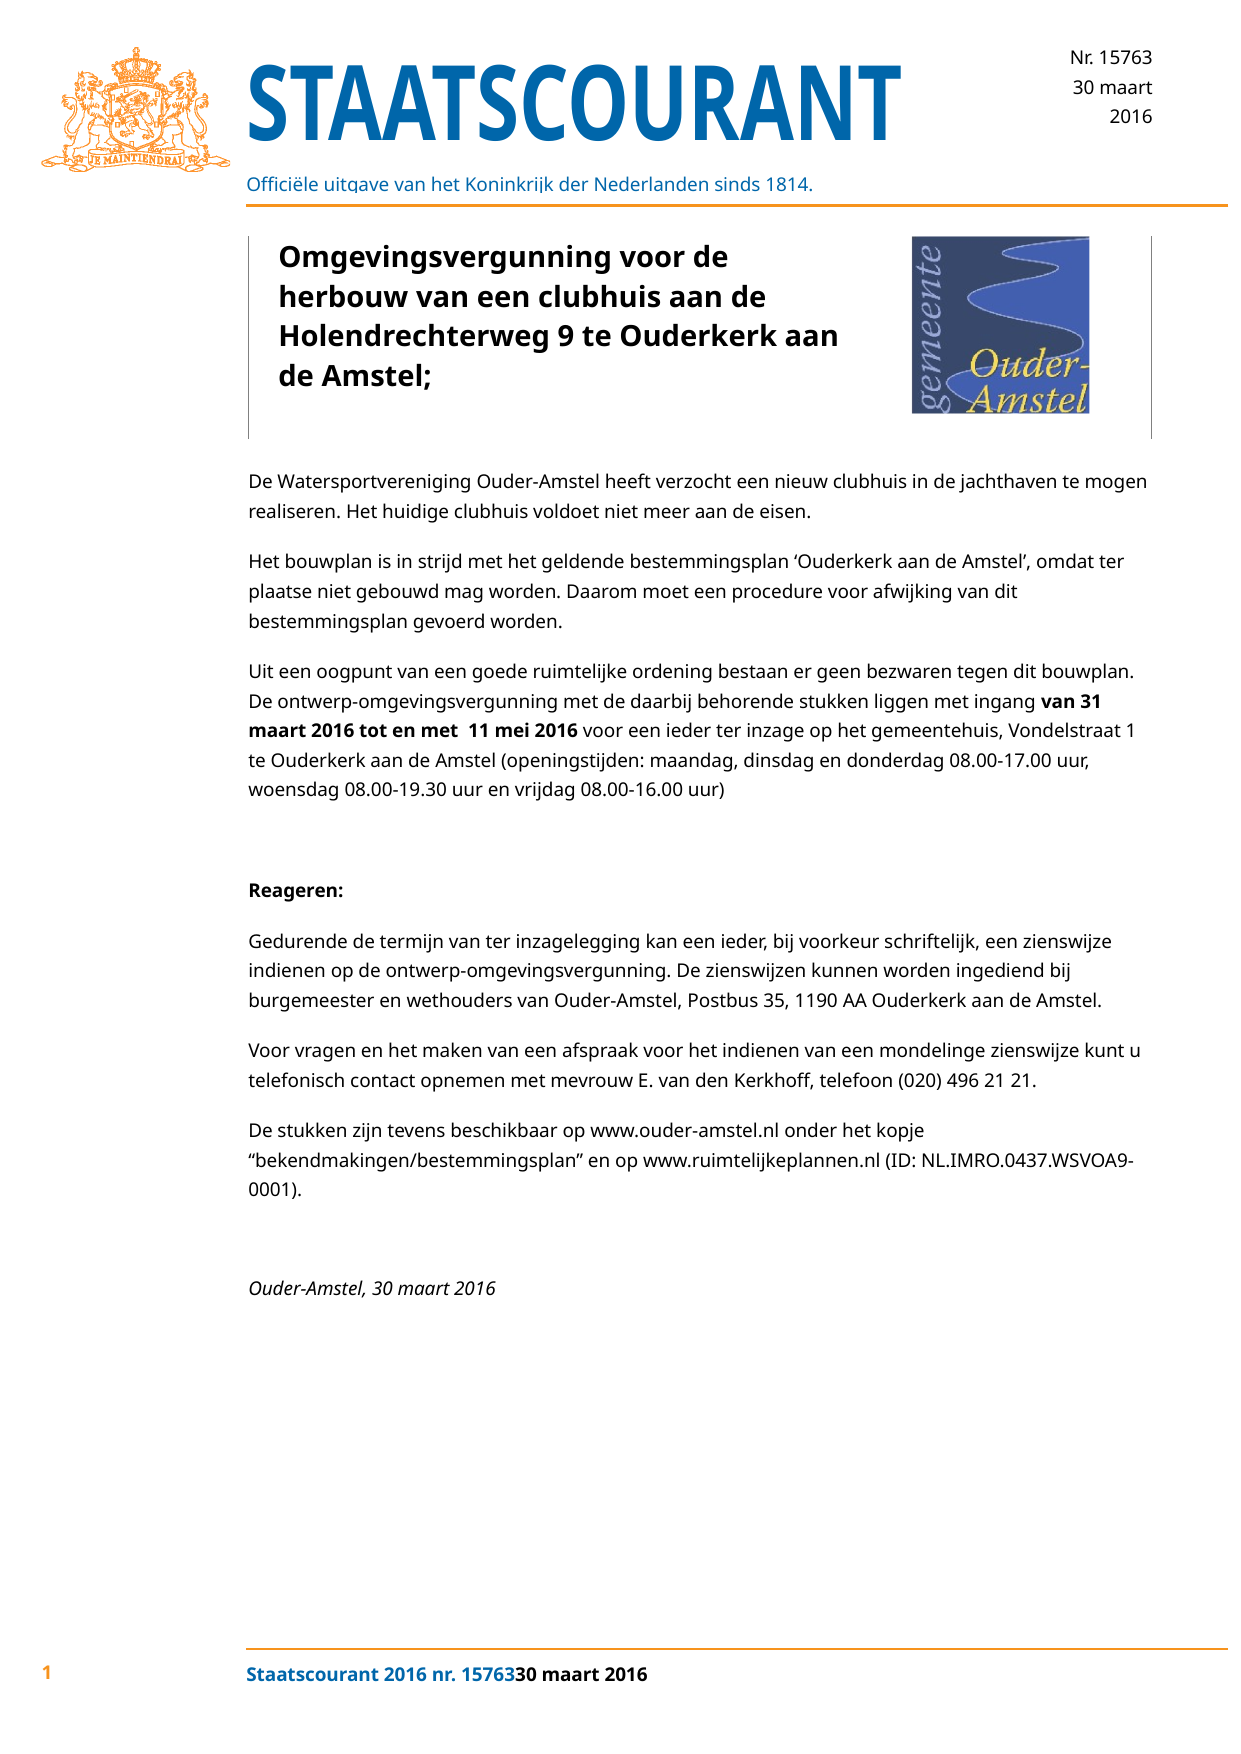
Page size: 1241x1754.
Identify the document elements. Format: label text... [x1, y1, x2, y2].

text Het bouwplan is in strijd met het geldende bestemmingsplan ‘Ouderkerk aan de Amstel’, omdat ter plaatse niet gebouwd mag worden. Daarom moet een procedure voor afwijking van dit bestemmingsplan gevoerd worden. [248, 549, 1152, 633]
text Gedurende de termijn van ter inzagelegging kan een ieder, bij voorkeur schriftelijk, een zienswijze indienen op de ontwerp-omgevingsvergunning. De zienswijzen kunnen worden ingediend bij burgemeester en wethouders van Ouder-Amstel, Postbus 35, 1190 AA Ouderkerk aan de Amstel. [248, 928, 1152, 1013]
text Ouder-Amstel, 30 maart 2016 [248, 1275, 1152, 1301]
text De stukken zijn tevens beschikbaar op www.ouder-amstel.nl onder het kopje “bekendmakingen/bestemmingsplan” en op www.ruimtelijkeplannen.nl (ID: NL.IMRO.0437.WSVOA9-0001). [248, 1117, 1152, 1202]
text De Watersportvereniging Ouder-Amstel heeft verzocht een nieuw clubhuis in de jachthaven te mogen realiseren. Het huidige clubhuis voldoet niet meer aan de eisen. [248, 469, 1152, 524]
table_header Omgevingsvergunning voor de herbouw van een clubhuis aan de Holendrechterweg 9 te Ouderkerk aan de Amstel; [249, 236, 850, 439]
table_header [850, 236, 911, 413]
picture [41, 47, 231, 172]
text Uit een oogpunt van een goede ruimtelijke ordening bestaan er geen bezwaren tegen dit bouwplan. De ontwerp-omgevingsvergunning met de daarbij behorende stukken liggen met ingang van 31 maart 2016 tot en met 11 mei 2016 voor een ieder ter inzage op het gemeentehuis, Vondelstraat 1 te Ouderkerk aan de Amstel (openingstijden: maandag, dinsdag en donderdag 08.00-17.00 uur, woensdag 08.00-19.30 uur en vrijdag 08.00-16.00 uur) [248, 658, 1152, 802]
table_header [1090, 236, 1151, 413]
table_header [850, 414, 1151, 439]
text Voor vragen en het maken van een afspraak voor het indienen van een mondelinge zienswijze kunt u telefonisch contact opnemen met mevrouw E. van den Kerkhoff, telefoon (020) 496 21 21. [248, 1037, 1152, 1093]
picture [911, 236, 1090, 414]
text Reageren: [248, 877, 1152, 903]
